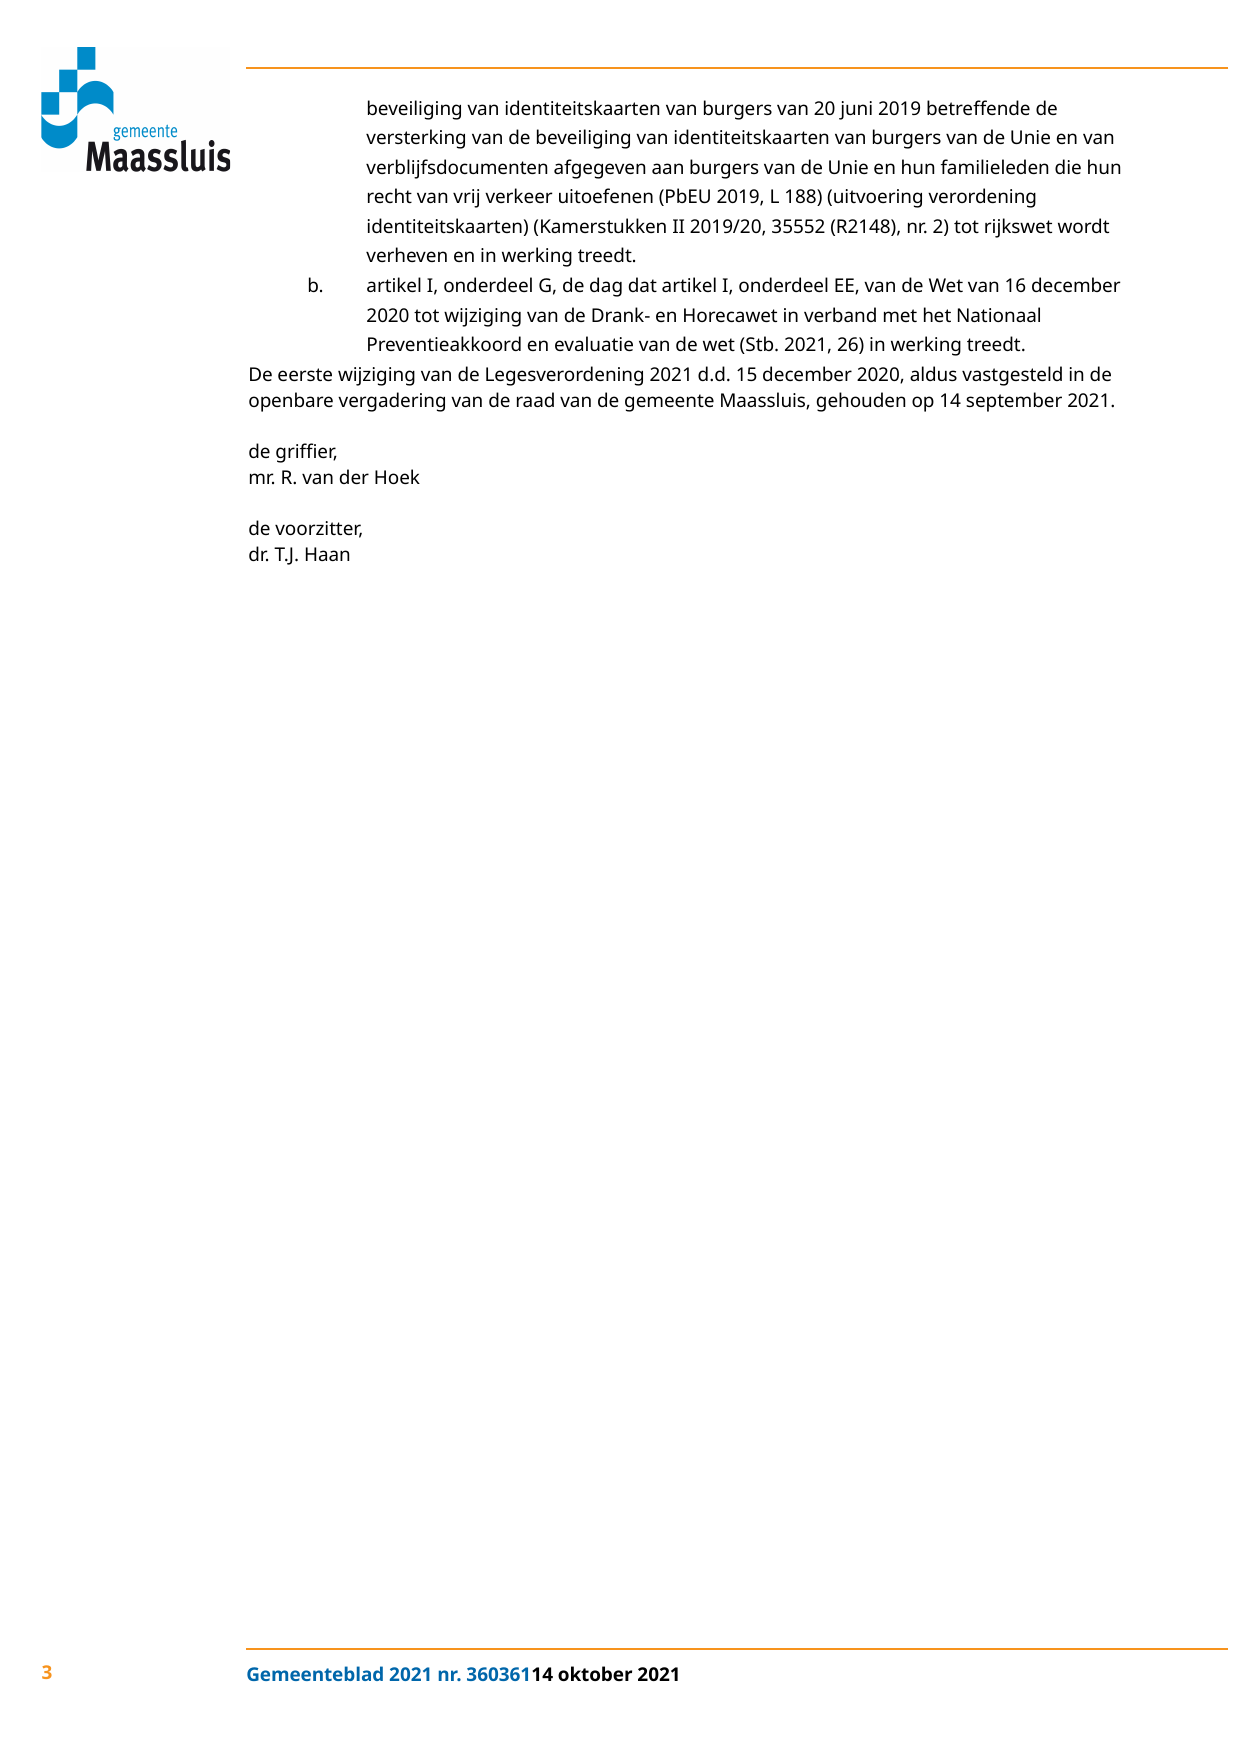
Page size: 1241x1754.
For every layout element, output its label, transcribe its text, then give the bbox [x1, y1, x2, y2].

list beveiliging van identiteitskaarten van burgers van 20 juni 2019 betreffende de versterking van de beveiliging van identiteitskaarten van burgers van de Unie en van verblijfsdocumenten afgegeven aan burgers van de Unie en hun familieleden die hun recht van vrij verkeer uitoefenen (PbEU 2019, L 188) (uitvoering verordening identiteitskaarten) (Kamerstukken II 2019/20, 35552 (R2148), nr. 2) tot rijkswet wordt verheven en in werking treedt. [307, 95, 1152, 268]
text De eerste wijziging van de Legesverordening 2021 d.d. 15 december 2020, aldus vastgesteld in de openbare vergadering van de raad van de gemeente Maassluis, gehouden op 14 september 2021. [248, 361, 1152, 412]
picture [41, 47, 231, 172]
picture [41, 47, 77, 92]
text dr. T.J. Haan [248, 541, 1152, 567]
text de griffier, [248, 438, 1152, 464]
list artikel I, onderdeel G, de dag dat artikel I, onderdeel EE, van de Wet van 16 december 2020 tot wijziging van de Drank- en Horecawet in verband met het Nationaal Preventieakkoord en evaluatie van de wet (Stb. 2021, 26) in werking treedt. [307, 272, 1152, 357]
text de voorzitter, [248, 515, 1152, 541]
text mr. R. van der Hoek [248, 464, 1152, 490]
